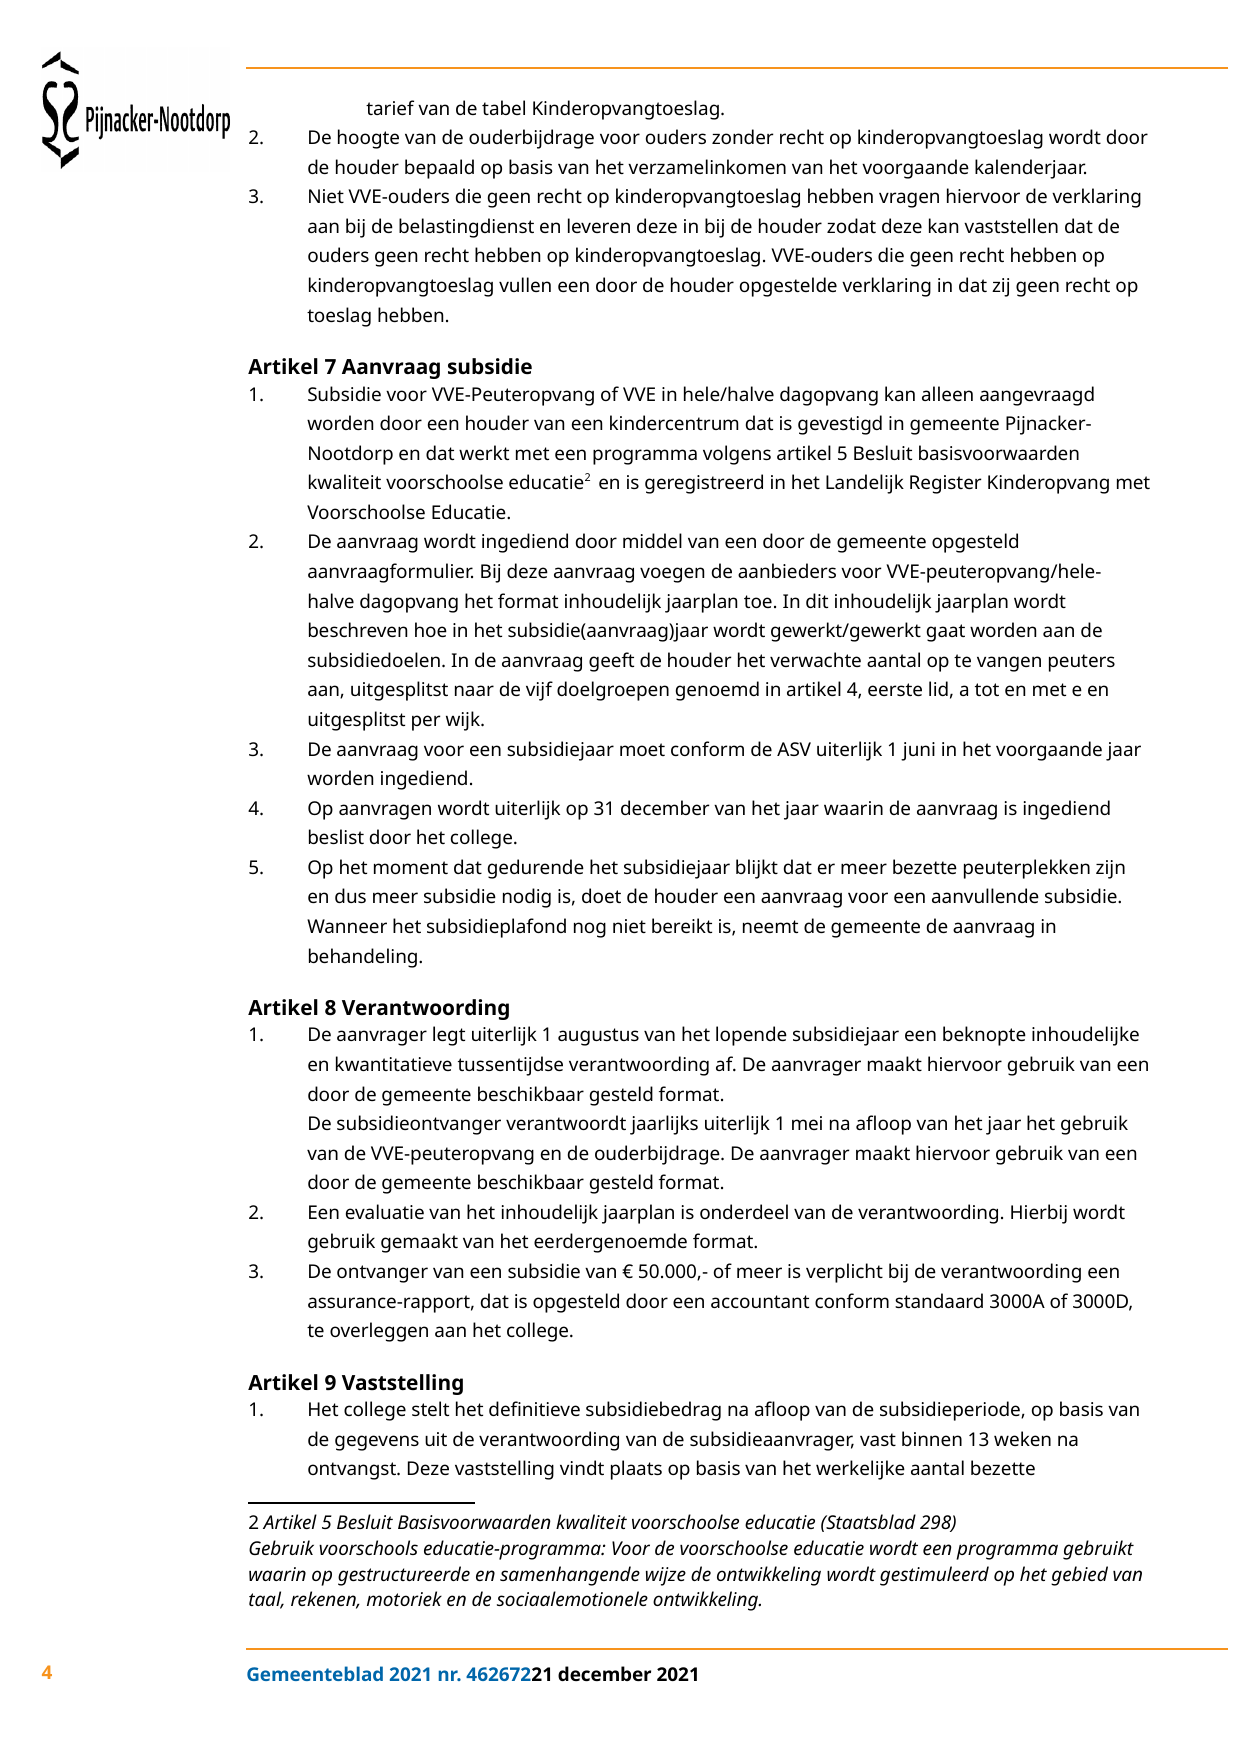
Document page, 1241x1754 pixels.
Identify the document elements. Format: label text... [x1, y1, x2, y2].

text Artikel 8 Verantwoording [248, 993, 1152, 1022]
list De aanvraag voor een subsidiejaar moet conform de ASV uiterlijk 1 juni in het voorgaande jaar worden ingediend. [248, 736, 1152, 791]
list Op aanvragen wordt uiterlijk op 31 december van het jaar waarin de aanvraag is ingediend beslist door het college. [248, 795, 1152, 850]
list De hoogte van de ouderbijdrage voor ouders zonder recht op kinderopvangtoeslag wordt door de houder bepaald op basis van het verzamelinkomen van het voorgaande kalenderjaar. [248, 124, 1152, 180]
text Artikel 7 Aanvraag subsidie [248, 352, 1152, 381]
list De ontvanger van een subsidie van € 50.000,- of meer is verplicht bij de verantwoording een assurance-rapport, dat is opgesteld door een accountant conform standaard 3000A of 3000D, te overleggen aan het college. [248, 1258, 1152, 1343]
list Gebruik voorschools educatie-programma: Voor de voorschoolse educatie wordt een programma gebruikt waarin op gestructureerde en samenhangende wijze de ontwikkeling wordt gestimuleerd op het gebied van taal, rekenen, motoriek en de sociaalemotionele ontwikkeling. [248, 1535, 1152, 1612]
list Niet VVE-ouders die geen recht op kinderopvangtoeslag hebben vragen hiervoor de verklaring aan bij de belastingdienst en leveren deze in bij de houder zodat deze kan vaststellen dat de ouders geen recht hebben op kinderopvangtoeslag. VVE-ouders die geen recht hebben op kinderopvangtoeslag vullen een door de houder opgestelde verklaring in dat zij geen recht op toeslag hebben. [248, 183, 1152, 328]
list De aanvraag wordt ingediend door middel van een door de gemeente opgesteld aanvraagformulier. Bij deze aanvraag voegen de aanbieders voor VVE-peuteropvang/hele- halve dagopvang het format inhoudelijk jaarplan toe. In dit inhoudelijk jaarplan wordt beschreven hoe in het subsidie(aanvraag)jaar wordt gewerkt/gewerkt gaat worden aan de subsidiedoelen. In de aanvraag geeft de houder het verwachte aantal op te vangen peuters aan, uitgesplitst naar de vijf doelgroepen genoemd in artikel 4, eerste lid, a tot en met e en uitgesplitst per wijk. [248, 529, 1152, 732]
list Op het moment dat gedurende het subsidiejaar blijkt dat er meer bezette peuterplekken zijn en dus meer subsidie nodig is, doet de houder een aanvraag voor een aanvullende subsidie. Wanneer het subsidieplafond nog niet bereikt is, neemt de gemeente de aanvraag in behandeling. [248, 854, 1152, 968]
list Artikel 5 Besluit Basisvoorwaarden kwaliteit voorschoolse educatie (Staatsblad 298) [248, 1509, 1152, 1535]
list De subsidieontvanger verantwoordt jaarlijks uiterlijk 1 mei na afloop van het jaar het gebruik van de VVE-peuteropvang en de ouderbijdrage. De aanvrager maakt hiervoor gebruik van een door de gemeente beschikbaar gesteld format. [248, 1110, 1152, 1195]
list tarief van de tabel Kinderopvangtoeslag. [307, 95, 1152, 121]
list Een evaluatie van het inhoudelijk jaarplan is onderdeel van de verantwoording. Hierbij wordt gebruik gemaakt van het eerdergenoemde format. [248, 1199, 1152, 1254]
text Artikel 9 Vaststelling [248, 1368, 1152, 1396]
list Het college stelt het definitieve subsidiebedrag na afloop van de subsidieperiode, op basis van de gegevens uit de verantwoording van de subsidieaanvrager, vast binnen 13 weken na ontvangst. Deze vaststelling vindt plaats op basis van het werkelijke aantal bezette [248, 1396, 1152, 1481]
picture [41, 47, 231, 172]
list Subsidie voor VVE-Peuteropvang of VVE in hele/halve dagopvang kan alleen aangevraagd worden door een houder van een kindercentrum dat is gevestigd in gemeente Pijnacker-Nootdorp en dat werkt met een programma volgens artikel 5 Besluit basisvoorwaarden kwaliteit voorschoolse educatie en is geregistreerd in het Landelijk Register Kinderopvang met Voorschoolse Educatie. [248, 381, 1152, 525]
list De aanvrager legt uiterlijk 1 augustus van het lopende subsidiejaar een beknopte inhoudelijke en kwantitatieve tussentijdse verantwoording af. De aanvrager maakt hiervoor gebruik van een door de gemeente beschikbaar gesteld format. [248, 1022, 1152, 1107]
